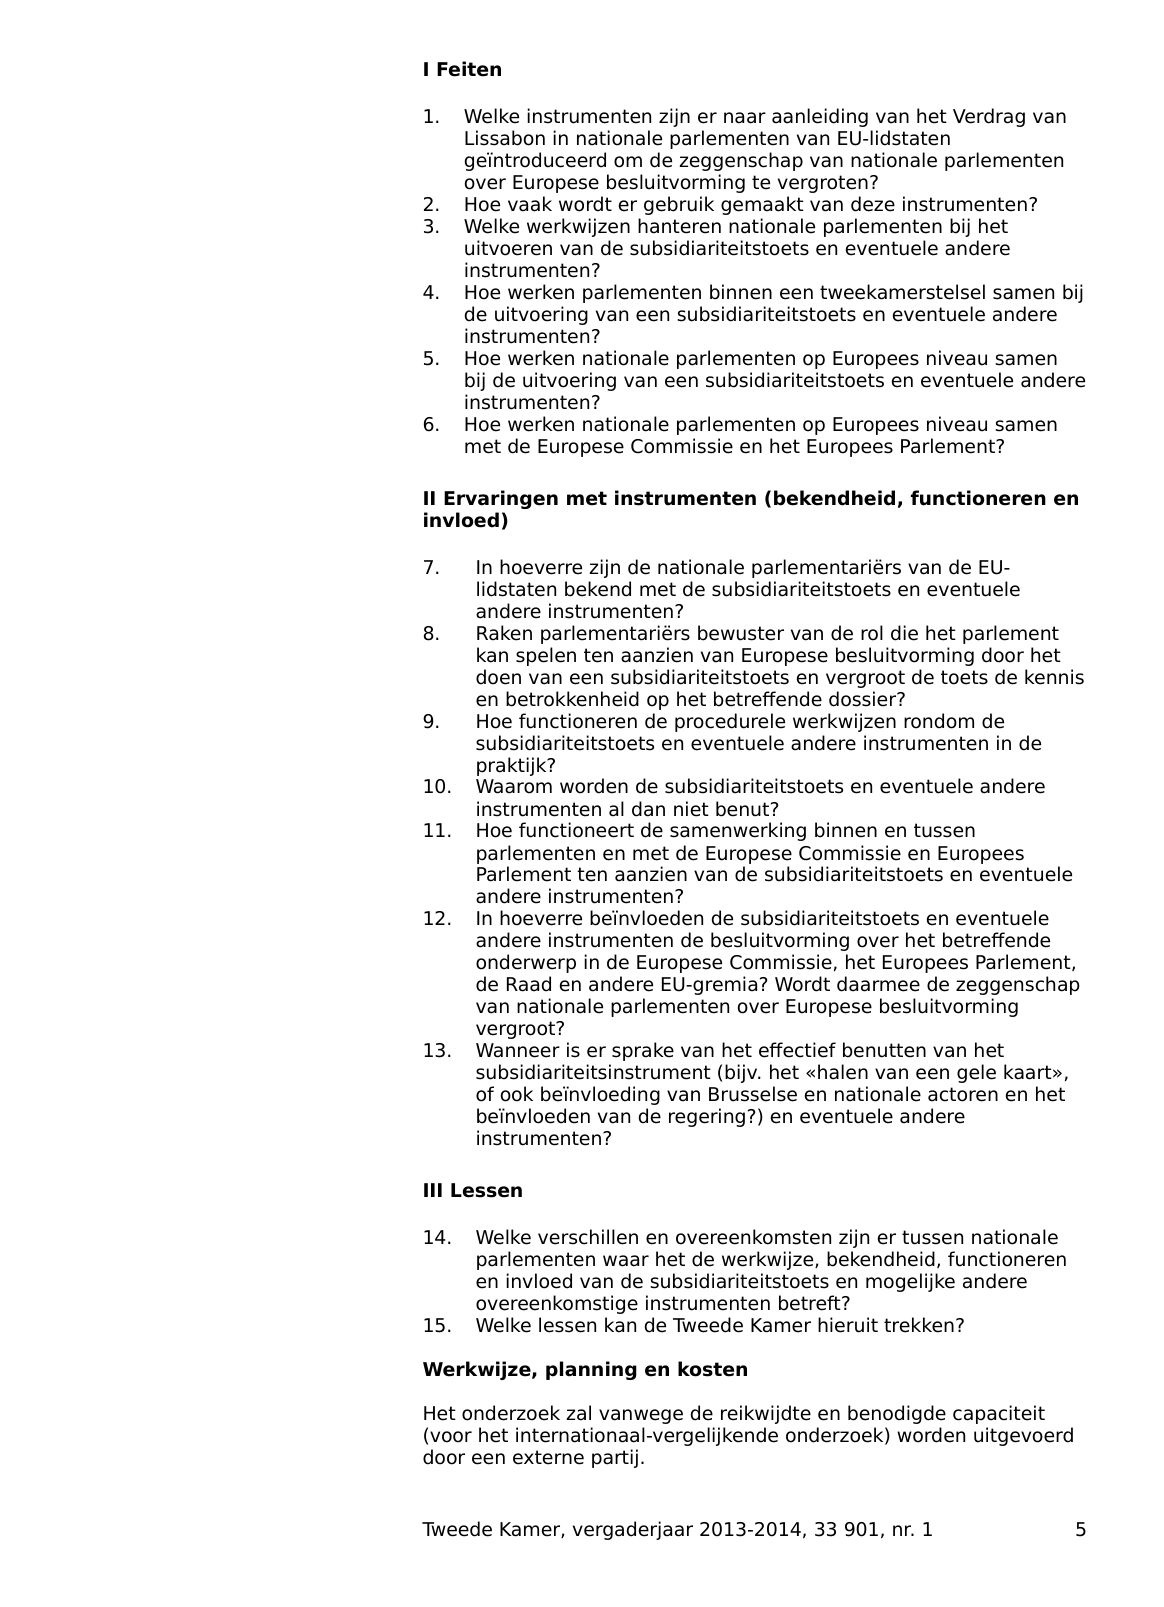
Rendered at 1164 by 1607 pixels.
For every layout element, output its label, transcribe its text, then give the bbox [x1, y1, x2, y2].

text 11. Hoe functioneert de samenwerking binnen en tussen parlementen en met de Europese Commissie en Europees Parlement ten aanzien van de subsidiariteitstoets en eventuele andere instrumenten? [422, 820, 1087, 908]
text Het onderzoek zal vanwege de reikwijdte en benodigde capaciteit (voor het internationaal-vergelijkende onderzoek) worden uitgevoerd door een externe partij. [422, 1403, 1087, 1469]
subtitle Werkwijze, planning en kosten [422, 1359, 1087, 1381]
text 1. Welke instrumenten zijn er naar aanleiding van het Verdrag van Lissabon in nationale parlementen van EU-lidstaten geïntroduceerd om de zeggenschap van nationale parlementen over Europese besluitvorming te vergroten? [422, 106, 1087, 194]
text 7. In hoeverre zijn de nationale parlementariërs van de EU-lidstaten bekend met de subsidiariteitstoets en eventuele andere instrumenten? [422, 557, 1087, 623]
text 4. Hoe werken parlementen binnen een tweekamerstelsel samen bij de uitvoering van een subsidiariteitstoets en eventuele andere instrumenten? [422, 282, 1087, 348]
text 8. Raken parlementariërs bewuster van de rol die het parlement kan spelen ten aanzien van Europese besluitvorming door het doen van een subsidiariteitstoets en vergroot de toets de kennis en betrokkenheid op het betreffende dossier? [422, 623, 1087, 711]
text 13. Wanneer is er sprake van het effectief benutten van het subsidiariteitsinstrument (bijv. het «halen van een gele kaart», of ook beïnvloeding van Brusselse en nationale actoren en het beïnvloeden van de regering?) en eventuele andere instrumenten? [422, 1040, 1087, 1150]
text 2. Hoe vaak wordt er gebruik gemaakt van deze instrumenten? [422, 194, 1087, 216]
subtitle III Lessen [422, 1180, 1087, 1202]
text 3. Welke werkwijzen hanteren nationale parlementen bij het uitvoeren van de subsidiariteitstoets en eventuele andere instrumenten? [422, 216, 1087, 282]
text 14. Welke verschillen en overeenkomsten zijn er tussen nationale parlementen waar het de werkwijze, bekendheid, functioneren en invloed van de subsidiariteitstoets en mogelijke andere overeenkomstige instrumenten betreft? [422, 1227, 1087, 1315]
text 6. Hoe werken nationale parlementen op Europees niveau samen met de Europese Commissie en het Europees Parlement? [422, 414, 1087, 458]
subtitle II Ervaringen met instrumenten (bekendheid, functioneren en invloed) [422, 488, 1087, 532]
text 12. In hoeverre beïnvloeden de subsidiariteitstoets en eventuele andere instrumenten de besluitvorming over het betreffende onderwerp in de Europese Commissie, het Europees Parlement, de Raad en andere EU-gremia? Wordt daarmee de zeggenschap van nationale parlementen over Europese besluitvorming vergroot? [422, 908, 1087, 1040]
text 10. Waarom worden de subsidiariteitstoets en eventuele andere instrumenten al dan niet benut? [422, 776, 1087, 820]
text 9. Hoe functioneren de procedurele werkwijzen rondom de subsidiariteitstoets en eventuele andere instrumenten in de praktijk? [422, 711, 1087, 776]
text 15. Welke lessen kan de Tweede Kamer hieruit trekken? [422, 1315, 1087, 1337]
text 5. Hoe werken nationale parlementen op Europees niveau samen bij de uitvoering van een subsidiariteitstoets en eventuele andere instrumenten? [422, 348, 1087, 414]
subtitle I Feiten [422, 59, 1087, 81]
